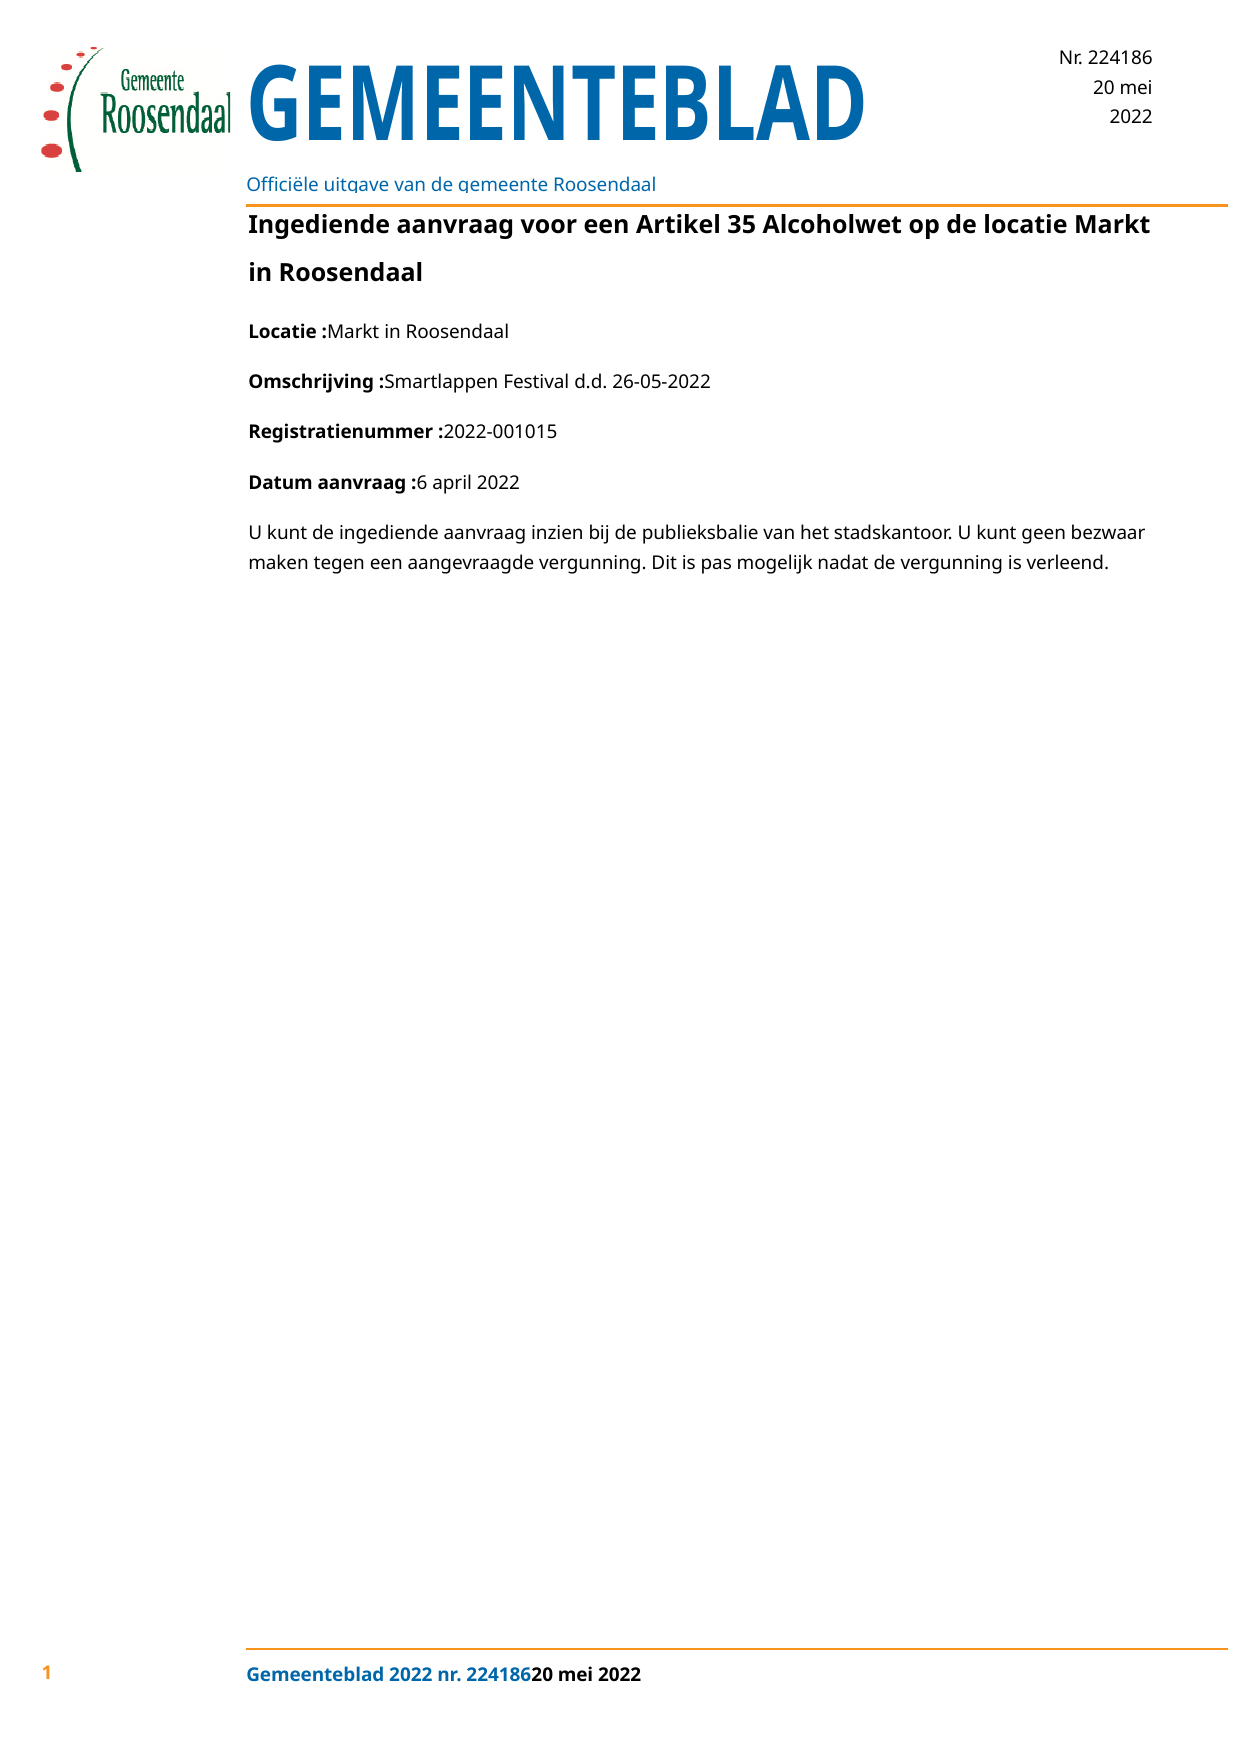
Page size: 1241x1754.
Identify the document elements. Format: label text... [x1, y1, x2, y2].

picture [41, 47, 231, 172]
text Omschrijving :Smartlappen Festival d.d. 26-05-2022 [248, 368, 1152, 394]
text U kunt de ingediende aanvraag inzien bij de publieksbalie van het stadskantoor. U kunt geen bezwaar maken tegen een aangevraagde vergunning. Dit is pas mogelijk nadat de vergunning is verleend. [248, 519, 1152, 575]
text Datum aanvraag :6 april 2022 [248, 469, 1152, 495]
text Ingediende aanvraag voor een Artikel 35 Alcoholwet op de locatie Markt in Roosendaal [248, 207, 1152, 288]
text Locatie :Markt in Roosendaal [248, 318, 1152, 344]
text Registratienummer :2022-001015 [248, 419, 1152, 444]
